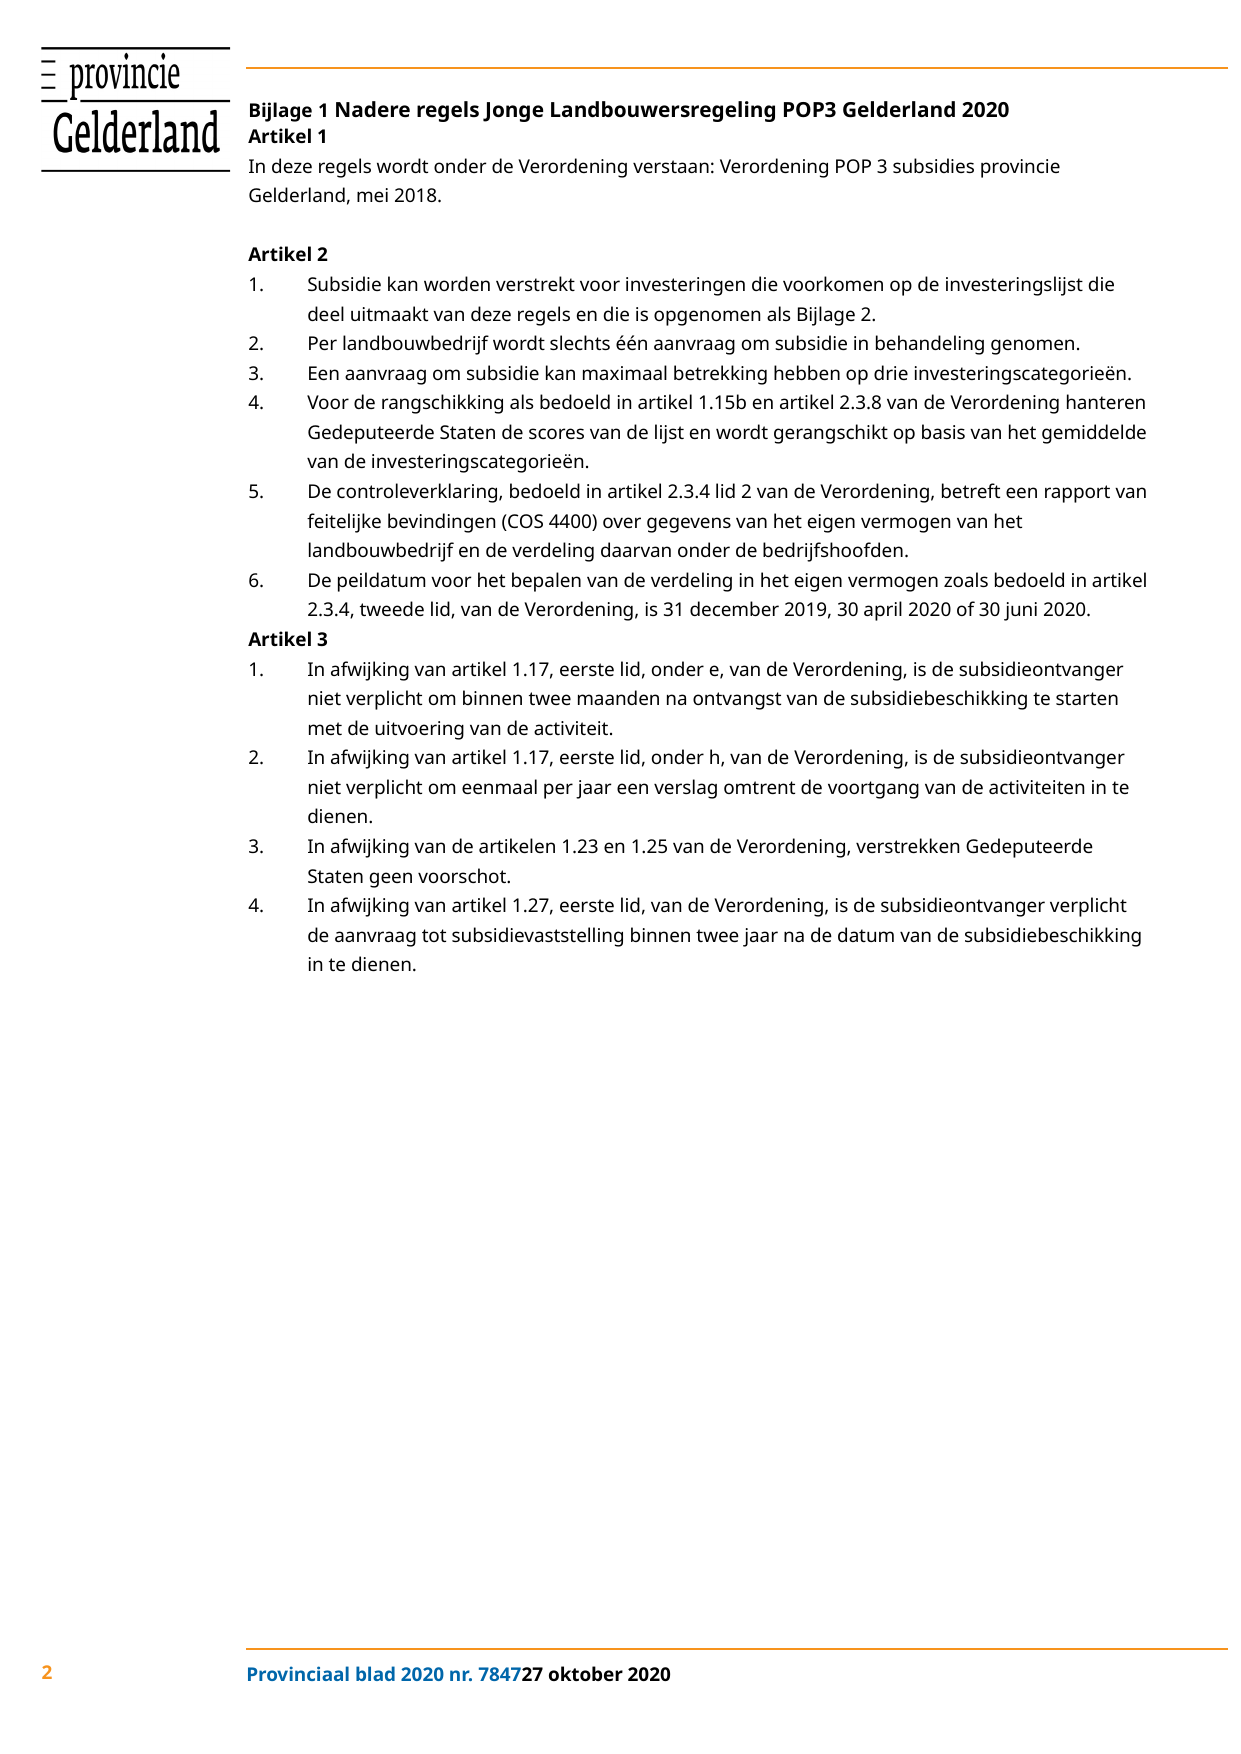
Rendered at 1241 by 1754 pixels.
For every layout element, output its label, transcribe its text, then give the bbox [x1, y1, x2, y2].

list Voor de rangschikking als bedoeld in artikel 1.15b en artikel 2.3.8 van de Verordening hanteren Gedeputeerde Staten de scores van de lijst en wordt gerangschikt op basis van het gemiddelde van de investeringscategorieën. [248, 389, 1152, 474]
list De peildatum voor het bepalen van de verdeling in het eigen vermogen zoals bedoeld in artikel 2.3.4, tweede lid, van de Verordening, is 31 december 2019, 30 april 2020 of 30 juni 2020. [248, 567, 1152, 622]
list In afwijking van artikel 1.27, eerste lid, van de Verordening, is de subsidieontvanger verplicht de aanvraag tot subsidievaststelling binnen twee jaar na de datum van de subsidiebeschikking in te dienen. [248, 892, 1152, 977]
list Per landbouwbedrijf wordt slechts één aanvraag om subsidie in behandeling genomen. [248, 330, 1152, 356]
list In afwijking van artikel 1.17, eerste lid, onder e, van de Verordening, is de subsidieontvanger niet verplicht om binnen twee maanden na ontvangst van de subsidiebeschikking te starten met de uitvoering van de activiteit. [248, 656, 1152, 741]
list Subsidie kan worden verstrekt voor investeringen die voorkomen op de investeringslijst die deel uitmaakt van deze regels en die is opgenomen als Bijlage 2. [248, 271, 1152, 327]
list In afwijking van artikel 1.17, eerste lid, onder h, van de Verordening, is de subsidieontvanger niet verplicht om eenmaal per jaar een verslag omtrent de voortgang van de activiteiten in te dienen. [248, 744, 1152, 829]
list Een aanvraag om subsidie kan maximaal betrekking hebben op drie investeringscategorieën. [248, 360, 1152, 386]
text Artikel 1 [248, 123, 1152, 149]
text Artikel 2 [248, 242, 1152, 267]
list De controleverklaring, bedoeld in artikel 2.3.4 lid 2 van de Verordening, betreft een rapport van feitelijke bevindingen (COS 4400) over gegevens van het eigen vermogen van het landbouwbedrijf en de verdeling daarvan onder de bedrijfshoofden. [248, 478, 1152, 563]
text In deze regels wordt onder de Verordening verstaan: Verordening POP 3 subsidies provincie Gelderland, mei 2018. [248, 153, 1152, 208]
list In afwijking van de artikelen 1.23 en 1.25 van de Verordening, verstrekken Gedeputeerde Staten geen voorschot. [248, 833, 1152, 889]
text Artikel 3 [248, 626, 1152, 652]
text Bijlage 1 Nadere regels Jonge Landbouwersregeling POP3 Gelderland 2020 [248, 95, 1152, 123]
picture [41, 47, 231, 172]
